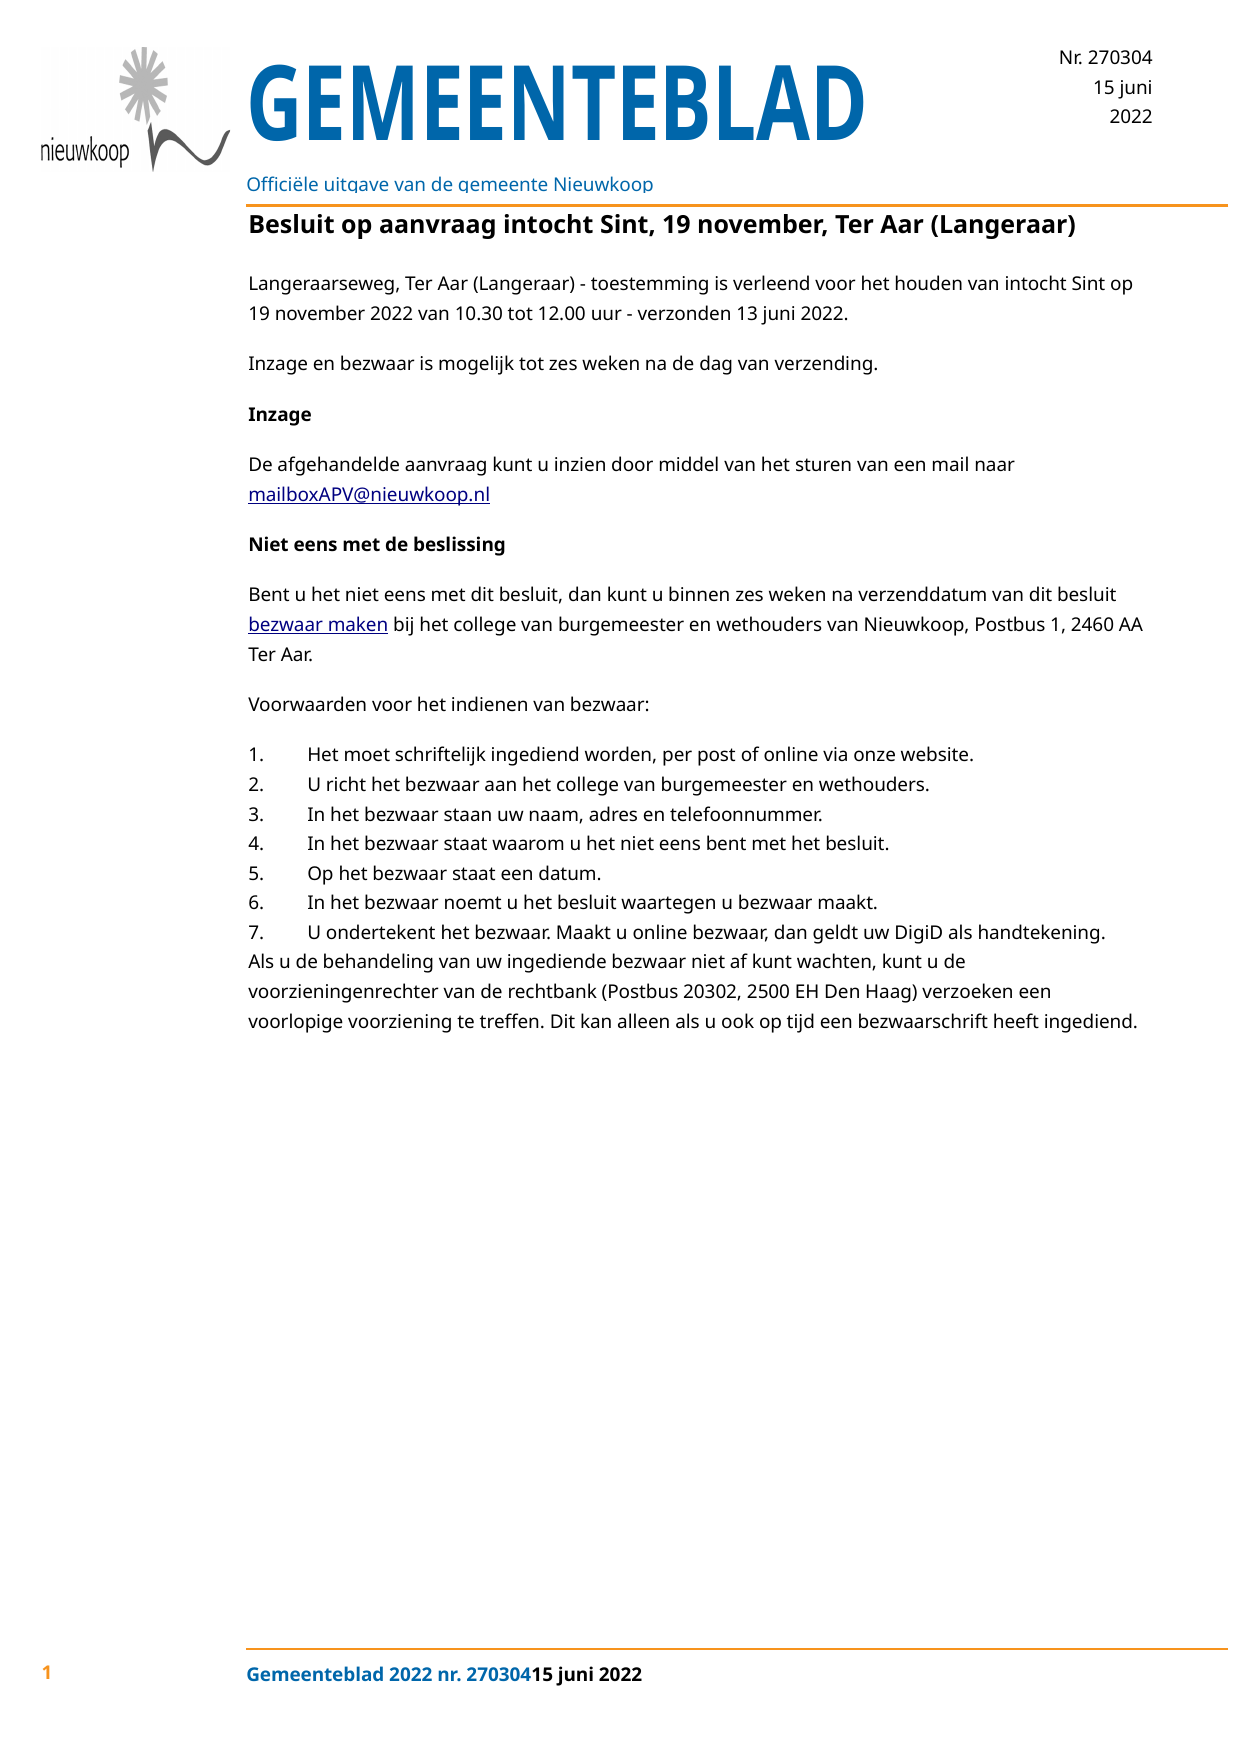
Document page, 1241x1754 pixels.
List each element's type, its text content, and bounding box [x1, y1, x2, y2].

list In het bezwaar staat waarom u het niet eens bent met het besluit. [248, 830, 1152, 856]
text Als u de behandeling van uw ingediende bezwaar niet af kunt wachten, kunt u de voorzieningenrechter van de rechtbank (Postbus 20302, 2500 EH Den Haag) verzoeken een voorlopige voorziening te treffen. Dit kan alleen als u ook op tijd een bezwaarschrift heeft ingediend. [248, 949, 1152, 1033]
text Voorwaarden voor het indienen van bezwaar: [248, 691, 1152, 717]
text Inzage en bezwaar is mogelijk tot zes weken na de dag van verzending. [248, 350, 1152, 376]
list U ondertekent het bezwaar. Maakt u online bezwaar, dan geldt uw DigiD als handtekening. [248, 919, 1152, 945]
text Niet eens met de beslissing [248, 531, 1152, 557]
text De afgehandelde aanvraag kunt u inzien door middel van het sturen van een mail naar mailboxAPV@nieuwkoop.nl [248, 451, 1152, 506]
list U richt het bezwaar aan het college van burgemeester en wethouders. [248, 771, 1152, 797]
text Inzage [248, 401, 1152, 426]
list In het bezwaar staan uw naam, adres en telefoonnummer. [248, 801, 1152, 826]
list In het bezwaar noemt u het besluit waartegen u bezwaar maakt. [248, 889, 1152, 915]
text Besluit op aanvraag intocht Sint, 19 november, Ter Aar (Langeraar) [248, 207, 1152, 241]
list Het moet schriftelijk ingediend worden, per post of online via onze website. [248, 742, 1152, 767]
text Langeraarseweg, Ter Aar (Langeraar) - toestemming is verleend voor het houden van intocht Sint op 19 november 2022 van 10.30 tot 12.00 uur - verzonden 13 juni 2022. [248, 270, 1152, 326]
text Bent u het niet eens met dit besluit, dan kunt u binnen zes weken na verzenddatum van dit besluit bezwaar maken bij het college van burgemeester en wethouders van Nieuwkoop, Postbus 1, 2460 AA Ter Aar. [248, 582, 1152, 666]
picture [41, 47, 231, 172]
list Op het bezwaar staat een datum. [248, 860, 1152, 886]
